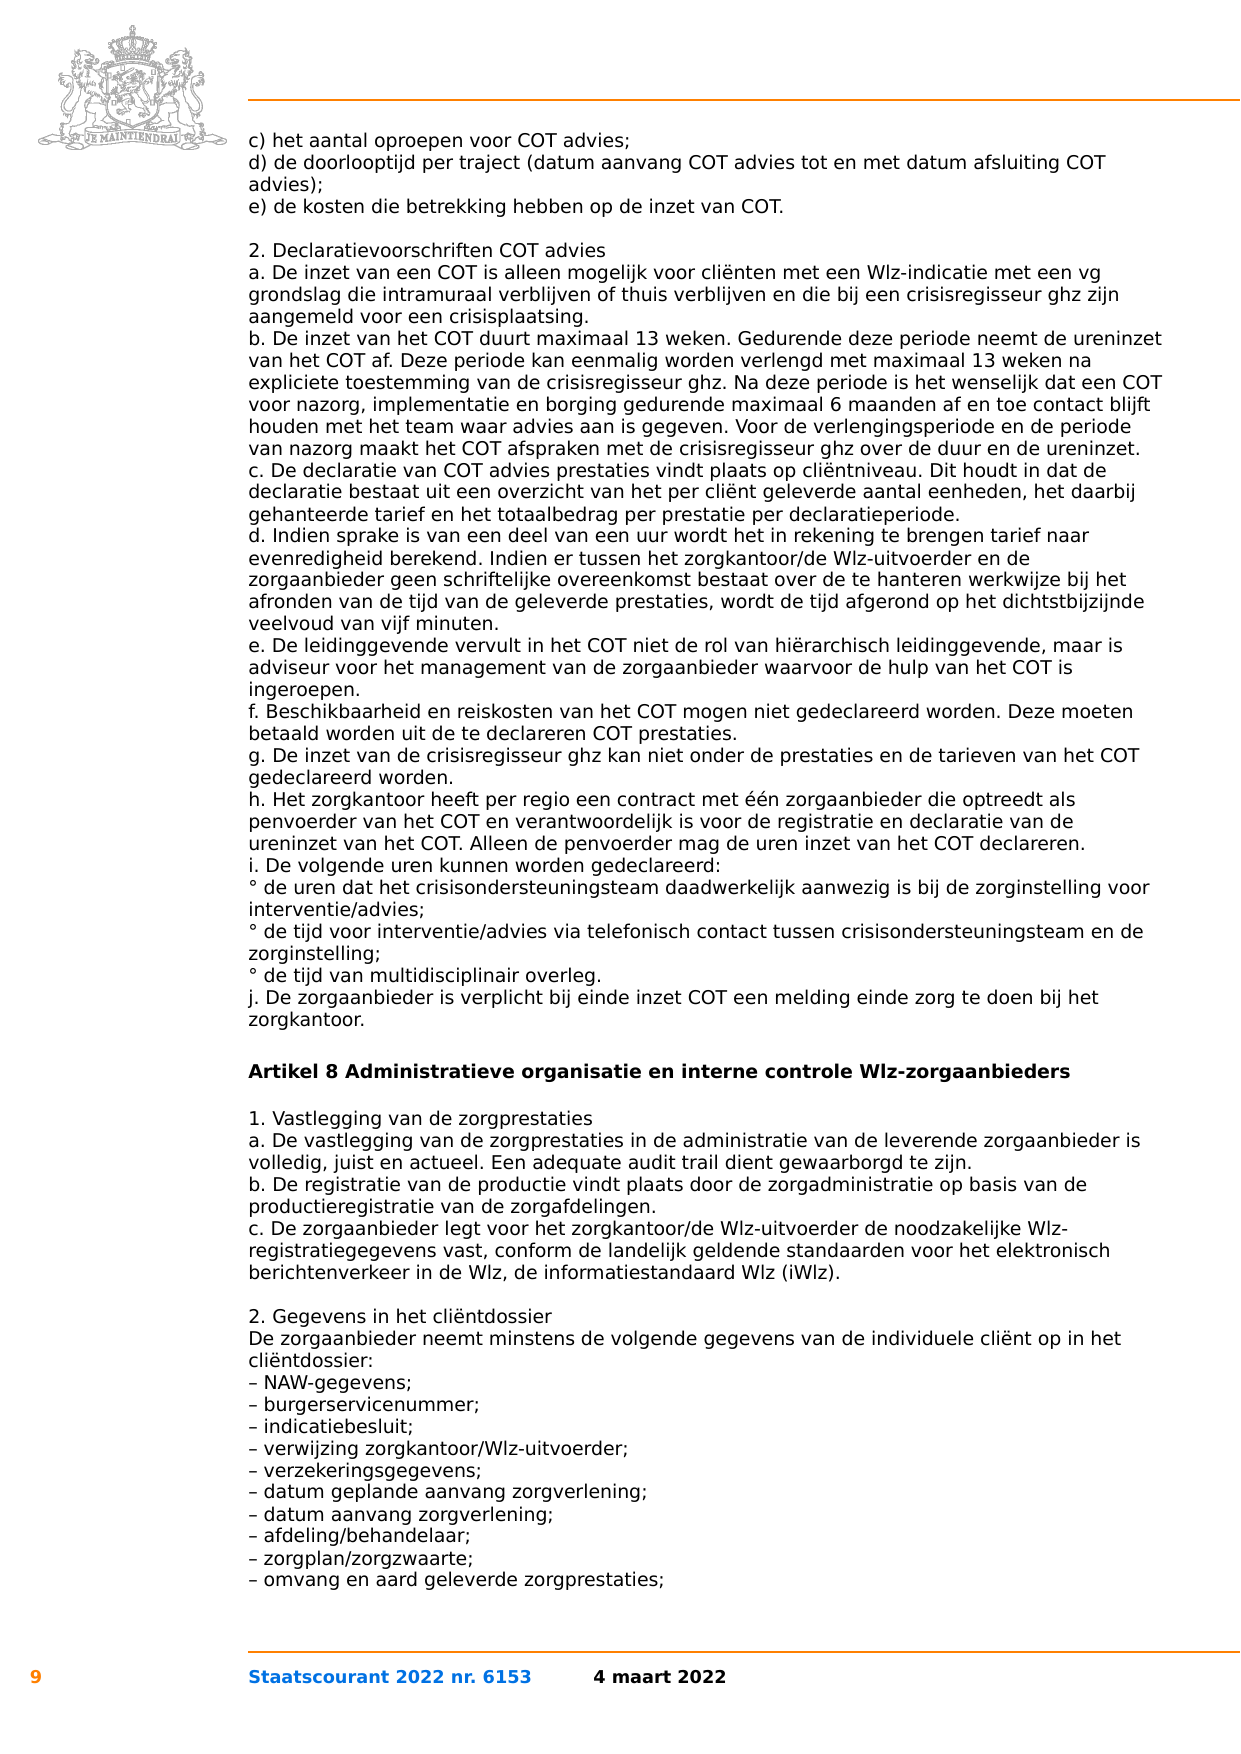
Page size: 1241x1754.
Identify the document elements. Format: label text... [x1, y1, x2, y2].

text – afdeling/behandelaar; [248, 1525, 1163, 1547]
text i. De volgende uren kunnen worden gedeclareerd: [248, 855, 1163, 877]
text – verzekeringsgegevens; [248, 1459, 1163, 1481]
text f. Beschikbaarheid en reiskosten van het COT mogen niet gedeclareerd worden. Deze moeten betaald worden uit de te declareren COT prestaties. [248, 701, 1163, 745]
text 1. Vastlegging van de zorgprestaties [248, 1108, 1163, 1130]
text j. De zorgaanbieder is verplicht bij einde inzet COT een melding einde zorg te doen bij het zorgkantoor. [248, 987, 1163, 1031]
subtitle Artikel 8 Administratieve organisatie en interne controle Wlz-zorgaanbieders [248, 1061, 1163, 1083]
text c) het aantal oproepen voor COT advies; [248, 130, 1163, 152]
text ° de tijd voor interventie/advies via telefonisch contact tussen crisisondersteuningsteam en de zorginstelling; [248, 921, 1163, 965]
text d. Indien sprake is van een deel van een uur wordt het in rekening te brengen tarief naar evenredigheid berekend. Indien er tussen het zorgkantoor/de Wlz-uitvoerder en de zorgaanbieder geen schriftelijke overeenkomst bestaat over de te hanteren werkwijze bij het afronden van de tijd van de geleverde prestaties, wordt de tijd afgerond op het dichtstbijzijnde veelvoud van vijf minuten. [248, 525, 1163, 635]
text – burgerservicenummer; [248, 1393, 1163, 1416]
text 2. Declaratievoorschriften COT advies [248, 240, 1163, 262]
picture [38, 25, 227, 150]
text d) de doorlooptijd per traject (datum aanvang COT advies tot en met datum afsluiting COT advies); [248, 152, 1163, 196]
text – datum geplande aanvang zorgverlening; [248, 1481, 1163, 1503]
text – zorgplan/zorgzwaarte; [248, 1547, 1163, 1569]
text h. Het zorgkantoor heeft per regio een contract met één zorgaanbieder die optreedt als penvoerder van het COT en verantwoordelijk is voor de registratie en declaratie van de ureninzet van het COT. Alleen de penvoerder mag de uren inzet van het COT declareren. [248, 789, 1163, 855]
text e) de kosten die betrekking hebben op de inzet van COT. [248, 196, 1163, 218]
text b. De registratie van de productie vindt plaats door de zorgadministratie op basis van de productieregistratie van de zorgafdelingen. [248, 1174, 1163, 1218]
text ° de uren dat het crisisondersteuningsteam daadwerkelijk aanwezig is bij de zorginstelling voor interventie/advies; [248, 877, 1163, 921]
text – NAW-gegevens; [248, 1372, 1163, 1393]
text e. De leidinggevende vervult in het COT niet de rol van hiërarchisch leidinggevende, maar is adviseur voor het management van de zorgaanbieder waarvoor de hulp van het COT is ingeroepen. [248, 635, 1163, 701]
text b. De inzet van het COT duurt maximaal 13 weken. Gedurende deze periode neemt de ureninzet van het COT af. Deze periode kan eenmalig worden verlengd met maximaal 13 weken na expliciete toestemming van de crisisregisseur ghz. Na deze periode is het wenselijk dat een COT voor nazorg, implementatie en borging gedurende maximaal 6 maanden af en toe contact blijft houden met het team waar advies aan is gegeven. Voor de verlengingsperiode en de periode van nazorg maakt het COT afspraken met de crisisregisseur ghz over de duur en de ureninzet. [248, 328, 1163, 459]
text g. De inzet van de crisisregisseur ghz kan niet onder de prestaties en de tarieven van het COT gedeclareerd worden. [248, 745, 1163, 789]
text – omvang en aard geleverde zorgprestaties; [248, 1569, 1163, 1591]
text 2. Gegevens in het cliëntdossier [248, 1306, 1163, 1328]
text a. De vastlegging van de zorgprestaties in de administratie van de leverende zorgaanbieder is volledig, juist en actueel. Een adequate audit trail dient gewaarborgd te zijn. [248, 1130, 1163, 1174]
text De zorgaanbieder neemt minstens de volgende gegevens van de individuele cliënt op in het cliëntdossier: [248, 1328, 1163, 1372]
text a. De inzet van een COT is alleen mogelijk voor cliënten met een Wlz-indicatie met een vg grondslag die intramuraal verblijven of thuis verblijven en die bij een crisisregisseur ghz zijn aangemeld voor een crisisplaatsing. [248, 262, 1163, 328]
text ° de tijd van multidisciplinair overleg. [248, 965, 1163, 987]
text c. De zorgaanbieder legt voor het zorgkantoor/de Wlz-uitvoerder de noodzakelijke Wlz-registratiegegevens vast, conform de landelijk geldende standaarden voor het elektronisch berichtenverkeer in de Wlz, de informatiestandaard Wlz (iWlz). [248, 1218, 1163, 1284]
text – indicatiebesluit; [248, 1416, 1163, 1437]
text – verwijzing zorgkantoor/Wlz-uitvoerder; [248, 1437, 1163, 1459]
text – datum aanvang zorgverlening; [248, 1503, 1163, 1525]
text c. De declaratie van COT advies prestaties vindt plaats op cliëntniveau. Dit houdt in dat de declaratie bestaat uit een overzicht van het per cliënt geleverde aantal eenheden, het daarbij gehanteerde tarief en het totaalbedrag per prestatie per declaratieperiode. [248, 459, 1163, 525]
